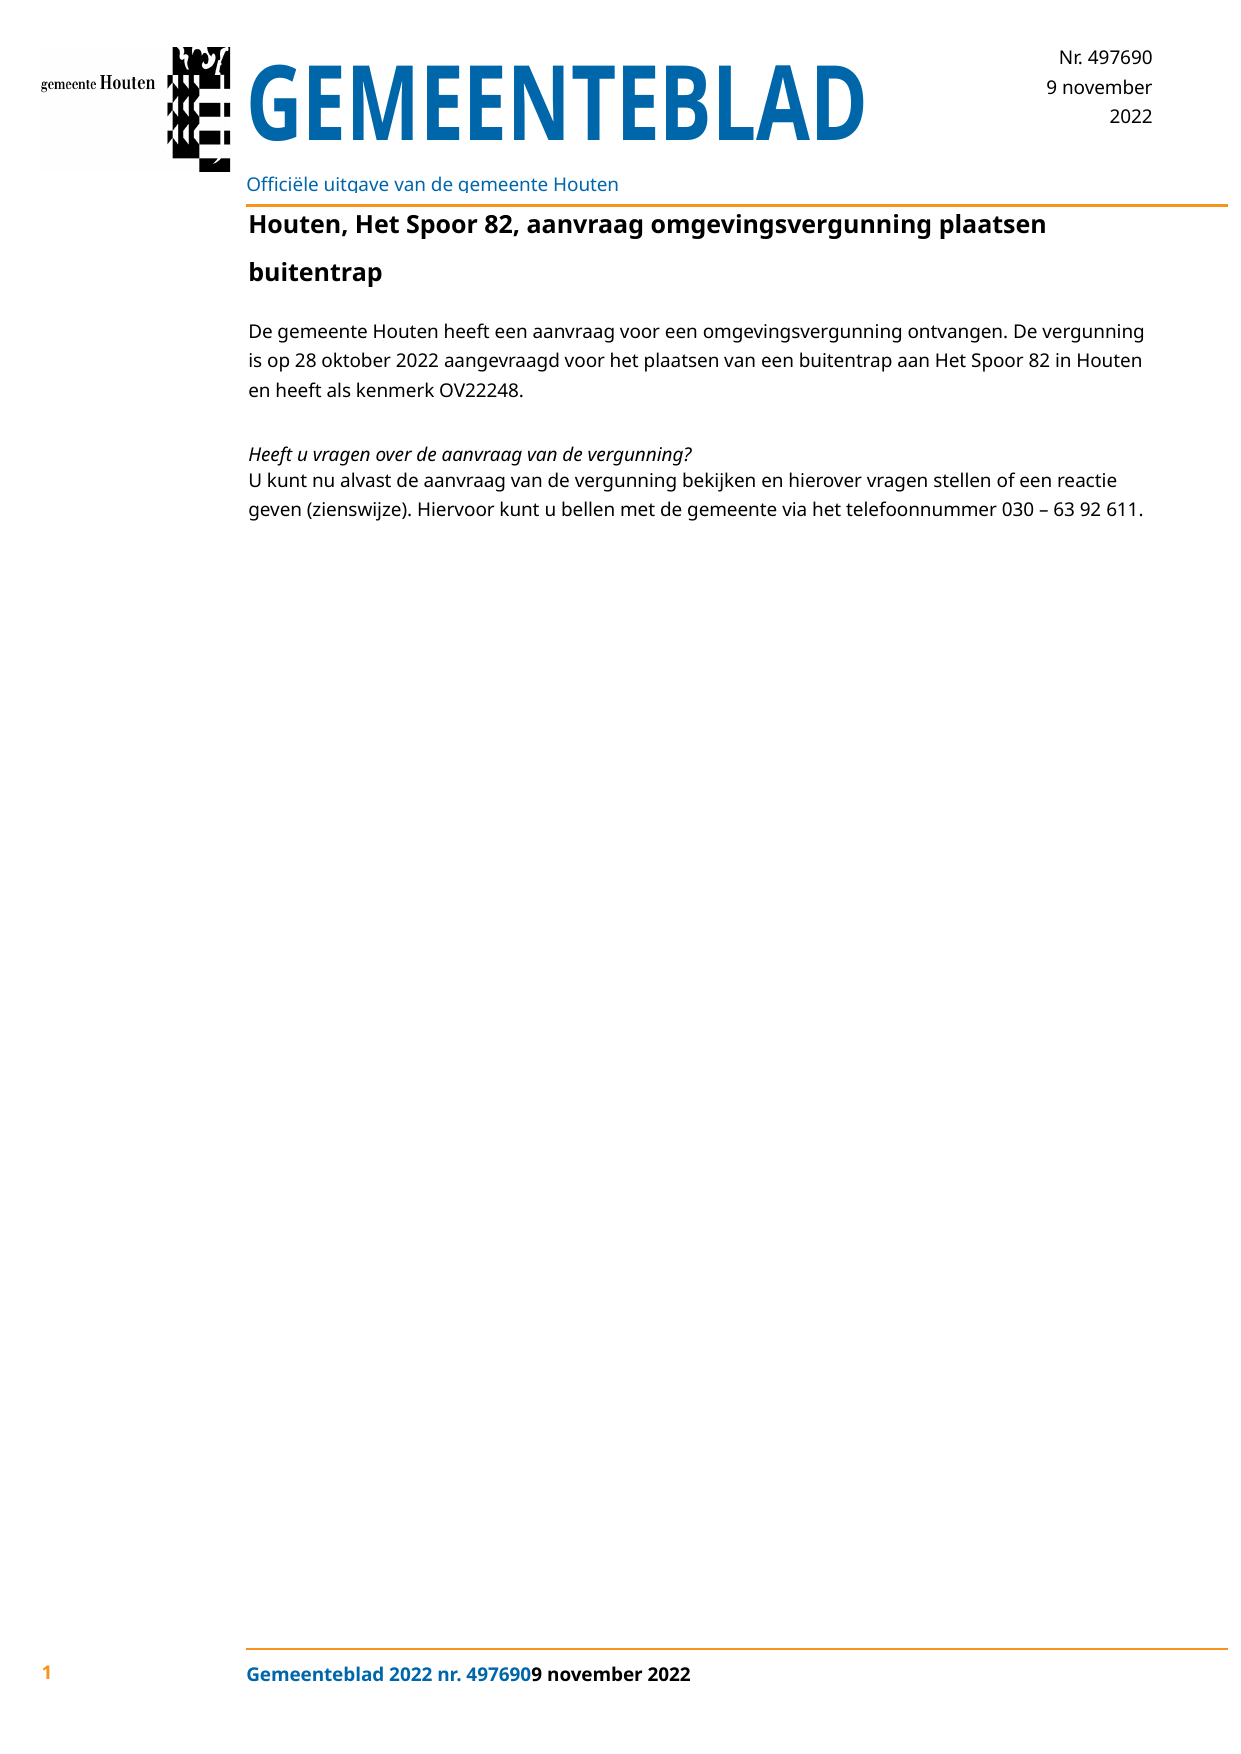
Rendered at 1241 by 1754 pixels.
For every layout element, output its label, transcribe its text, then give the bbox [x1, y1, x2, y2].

text Houten, Het Spoor 82, aanvraag omgevingsvergunning plaatsen buitentrap [248, 207, 1152, 288]
text Heeft u vragen over de aanvraag van de vergunning? [248, 441, 1152, 467]
text De gemeente Houten heeft een aanvraag voor een omgevingsvergunning ontvangen. De vergunning is op 28 oktober 2022 aangevraagd voor het plaatsen van een buitentrap aan Het Spoor 82 in Houten en heeft als kenmerk OV22248. [248, 318, 1152, 403]
picture [41, 47, 231, 172]
text U kunt nu alvast de aanvraag van de vergunning bekijken en hierover vragen stellen of een reactie geven (zienswijze). Hiervoor kunt u bellen met de gemeente via het telefoonnummer 030 – 63 92 611. [248, 467, 1152, 522]
